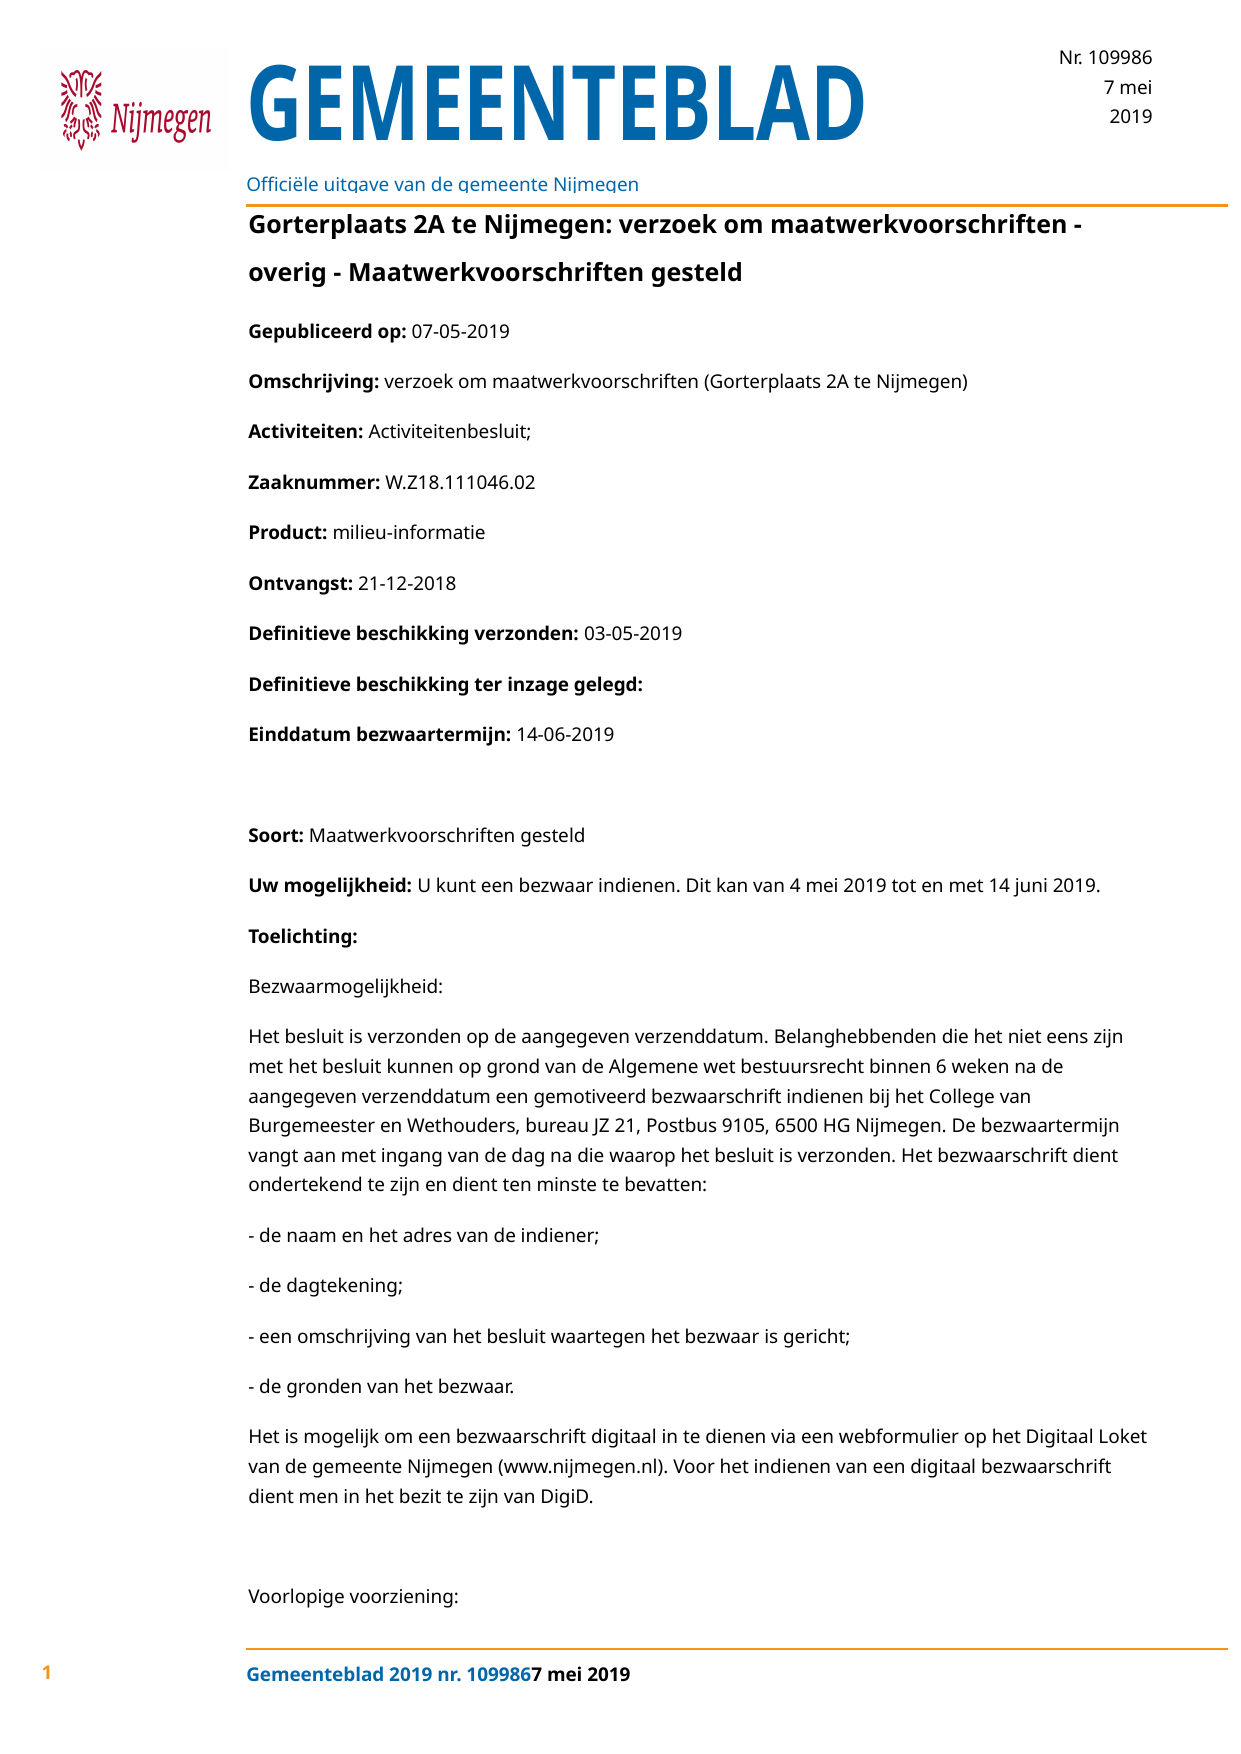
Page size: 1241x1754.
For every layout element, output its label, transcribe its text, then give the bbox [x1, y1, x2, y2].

text Omschrijving: verzoek om maatwerkvoorschriften (Gorterplaats 2A te Nijmegen) [248, 368, 1152, 394]
text Activiteiten: Activiteitenbesluit; [248, 419, 1152, 444]
text Einddatum bezwaartermijn: 14-06-2019 [248, 721, 1152, 747]
text Uw mogelijkheid: U kunt een bezwaar indienen. Dit kan van 4 mei 2019 tot en met 14 juni 2019. [248, 872, 1152, 898]
text Het besluit is verzonden op de aangegeven verzenddatum. Belanghebbenden die het niet eens zijn met het besluit kunnen op grond van de Algemene wet bestuursrecht binnen 6 weken na de aangegeven verzenddatum een gemotiveerd bezwaarschrift indienen bij het College van Burgemeester en Wethouders, bureau JZ 21, Postbus 9105, 6500 HG Nijmegen. De bezwaartermijn vangt aan met ingang van de dag na die waarop het besluit is verzonden. Het bezwaarschrift dient ondertekend te zijn en dient ten minste te bevatten: [248, 1024, 1152, 1197]
text Gorterplaats 2A te Nijmegen: verzoek om maatwerkvoorschriften - overig - Maatwerkvoorschriften gesteld [248, 207, 1152, 288]
picture [41, 47, 231, 172]
text Bezwaarmogelijkheid: [248, 973, 1152, 999]
text Definitieve beschikking ter inzage gelegd: [248, 671, 1152, 697]
text Zaaknummer: W.Z18.111046.02 [248, 469, 1152, 495]
text Het is mogelijk om een bezwaarschrift digitaal in te dienen via een webformulier op het Digitaal Loket van de gemeente Nijmegen (www.nijmegen.nl). Voor het indienen van een digitaal bezwaarschrift dient men in het bezit te zijn van DigiD. [248, 1424, 1152, 1509]
text Soort: Maatwerkvoorschriften gesteld [248, 822, 1152, 848]
text Definitieve beschikking verzonden: 03-05-2019 [248, 620, 1152, 646]
text Voorlopige voorziening: [248, 1584, 1152, 1609]
text - de gronden van het bezwaar. [248, 1373, 1152, 1399]
text - een omschrijving van het besluit waartegen het bezwaar is gericht; [248, 1323, 1152, 1349]
text - de dagtekening; [248, 1272, 1152, 1298]
text Product: milieu-informatie [248, 519, 1152, 545]
text Gepubliceerd op: 07-05-2019 [248, 318, 1152, 344]
text Ontvangst: 21-12-2018 [248, 570, 1152, 596]
text Toelichting: [248, 923, 1152, 949]
text - de naam en het adres van de indiener; [248, 1222, 1152, 1248]
